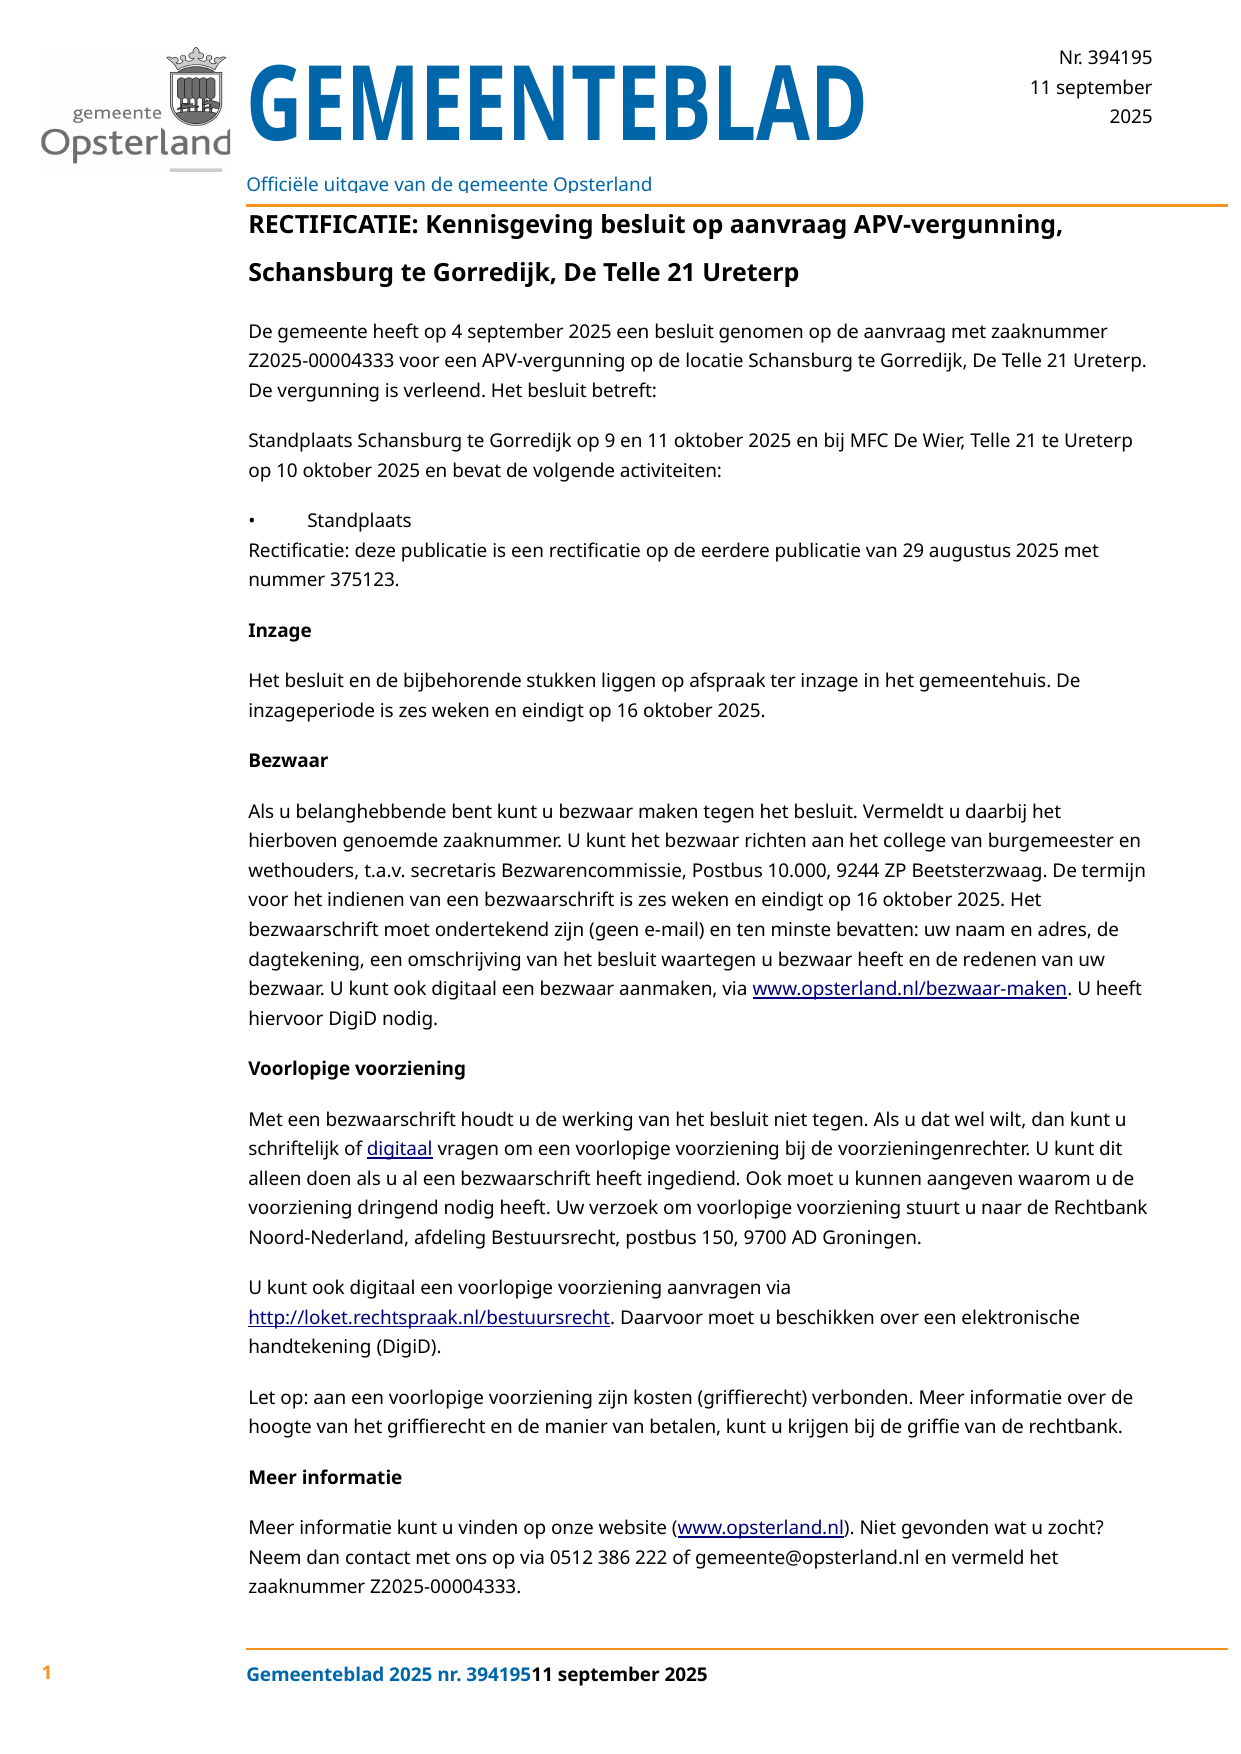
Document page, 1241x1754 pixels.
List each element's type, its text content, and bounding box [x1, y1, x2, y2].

text Meer informatie kunt u vinden op onze website (www.opsterland.nl). Niet gevonden wat u zocht? Neem dan contact met ons op via 0512 386 222 of gemeente@opsterland.nl en vermeld het zaaknummer Z2025-00004333. [248, 1514, 1152, 1599]
text Let op: aan een voorlopige voorziening zijn kosten (griffierecht) verbonden. Meer informatie over de hoogte van het griffierecht en de manier van betalen, kunt u krijgen bij de griffie van de rechtbank. [248, 1384, 1152, 1439]
text Inzage [248, 617, 1152, 643]
text Rectificatie: deze publicatie is een rectificatie op de eerdere publicatie van 29 augustus 2025 met nummer 375123. [248, 537, 1152, 592]
text Bezwaar [248, 747, 1152, 773]
text Meer informatie [248, 1464, 1152, 1490]
list Standplaats [248, 507, 1152, 533]
text Standplaats Schansburg te Gorredijk op 9 en 11 oktober 2025 en bij MFC De Wier, Telle 21 te Ureterp op 10 oktober 2025 en bevat de volgende activiteiten: [248, 427, 1152, 483]
text De gemeente heeft op 4 september 2025 een besluit genomen op de aanvraag met zaaknummer Z2025-00004333 voor een APV-vergunning op de locatie Schansburg te Gorredijk, De Telle 21 Ureterp. De vergunning is verleend. Het besluit betreft: [248, 318, 1152, 403]
text Het besluit en de bijbehorende stukken liggen op afspraak ter inzage in het gemeentehuis. De inzageperiode is zes weken en eindigt op 16 oktober 2025. [248, 667, 1152, 723]
text RECTIFICATIE: Kennisgeving besluit op aanvraag APV-vergunning, Schansburg te Gorredijk, De Telle 21 Ureterp [248, 207, 1152, 288]
text Met een bezwaarschrift houdt u de werking van het besluit niet tegen. Als u dat wel wilt, dan kunt u schriftelijk of digitaal vragen om een voorlopige voorziening bij de voorzieningenrechter. U kunt dit alleen doen als u al een bezwaarschrift heeft ingediend. Ook moet u kunnen aangeven waarom u de voorziening dringend nodig heeft. Uw verzoek om voorlopige voorziening stuurt u naar de Rechtbank Noord-Nederland, afdeling Bestuursrecht, postbus 150, 9700 AD Groningen. [248, 1106, 1152, 1250]
text U kunt ook digitaal een voorlopige voorziening aanvragen via http://loket.rechtspraak.nl/bestuursrecht. Daarvoor moet u beschikken over een elektronische handtekening (DigiD). [248, 1274, 1152, 1359]
picture [41, 47, 231, 172]
text Voorlopige voorziening [248, 1055, 1152, 1081]
text Als u belanghebbende bent kunt u bezwaar maken tegen het besluit. Vermeldt u daarbij het hierboven genoemde zaaknummer. U kunt het bezwaar richten aan het college van burgemeester en wethouders, t.a.v. secretaris Bezwarencommissie, Postbus 10.000, 9244 ZP Beetsterzwaag. De termijn voor het indienen van een bezwaarschrift is zes weken en eindigt op 16 oktober 2025. Het bezwaarschrift moet ondertekend zijn (geen e-mail) en ten minste bevatten: uw naam en adres, de dagtekening, een omschrijving van het besluit waartegen u bezwaar heeft en de redenen van uw bezwaar. U kunt ook digitaal een bezwaar aanmaken, via www.opsterland.nl/bezwaar-maken. U heeft hiervoor DigiD nodig. [248, 798, 1152, 1031]
